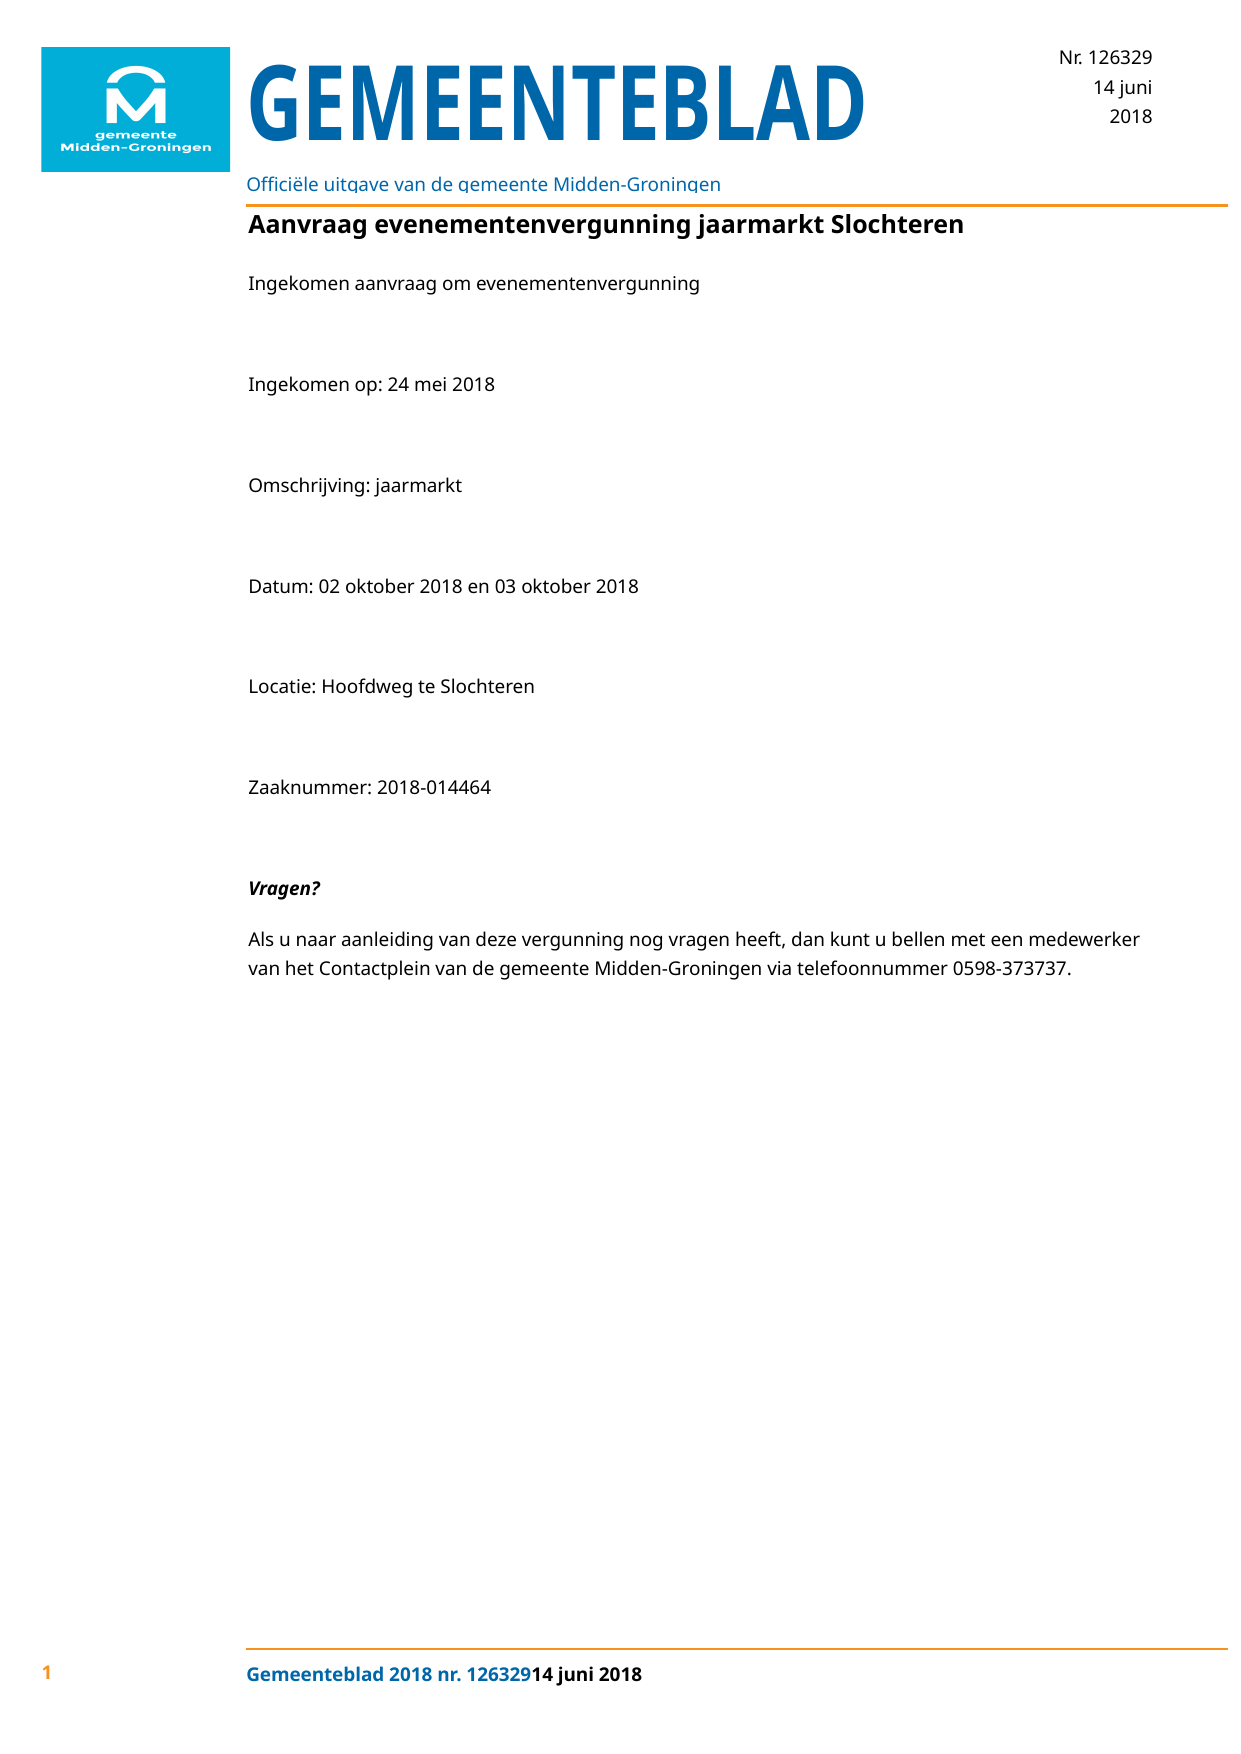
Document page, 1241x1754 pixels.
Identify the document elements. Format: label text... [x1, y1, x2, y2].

text Ingekomen aanvraag om evenementenvergunning [248, 270, 1152, 296]
text Omschrijving: jaarmarkt [248, 472, 1152, 498]
picture [108, 66, 164, 82]
text Ingekomen op: 24 mei 2018 [248, 371, 1152, 397]
text Als u naar aanleiding van deze vergunning nog vragen heeft, dan kunt u bellen met een medewerker van het Contactplein van de gemeente Midden-Groningen via telefoonnummer 0598-373737. [248, 926, 1152, 981]
text Vragen? [248, 875, 1152, 901]
picture [107, 89, 165, 122]
text Datum: 02 oktober 2018 en 03 oktober 2018 [248, 573, 1152, 598]
text Aanvraag evenementenvergunning jaarmarkt Slochteren [248, 207, 1152, 241]
picture [184, 146, 190, 153]
text Zaaknummer: 2018-014464 [248, 774, 1152, 800]
text Locatie: Hoofdweg te Slochteren [248, 674, 1152, 699]
